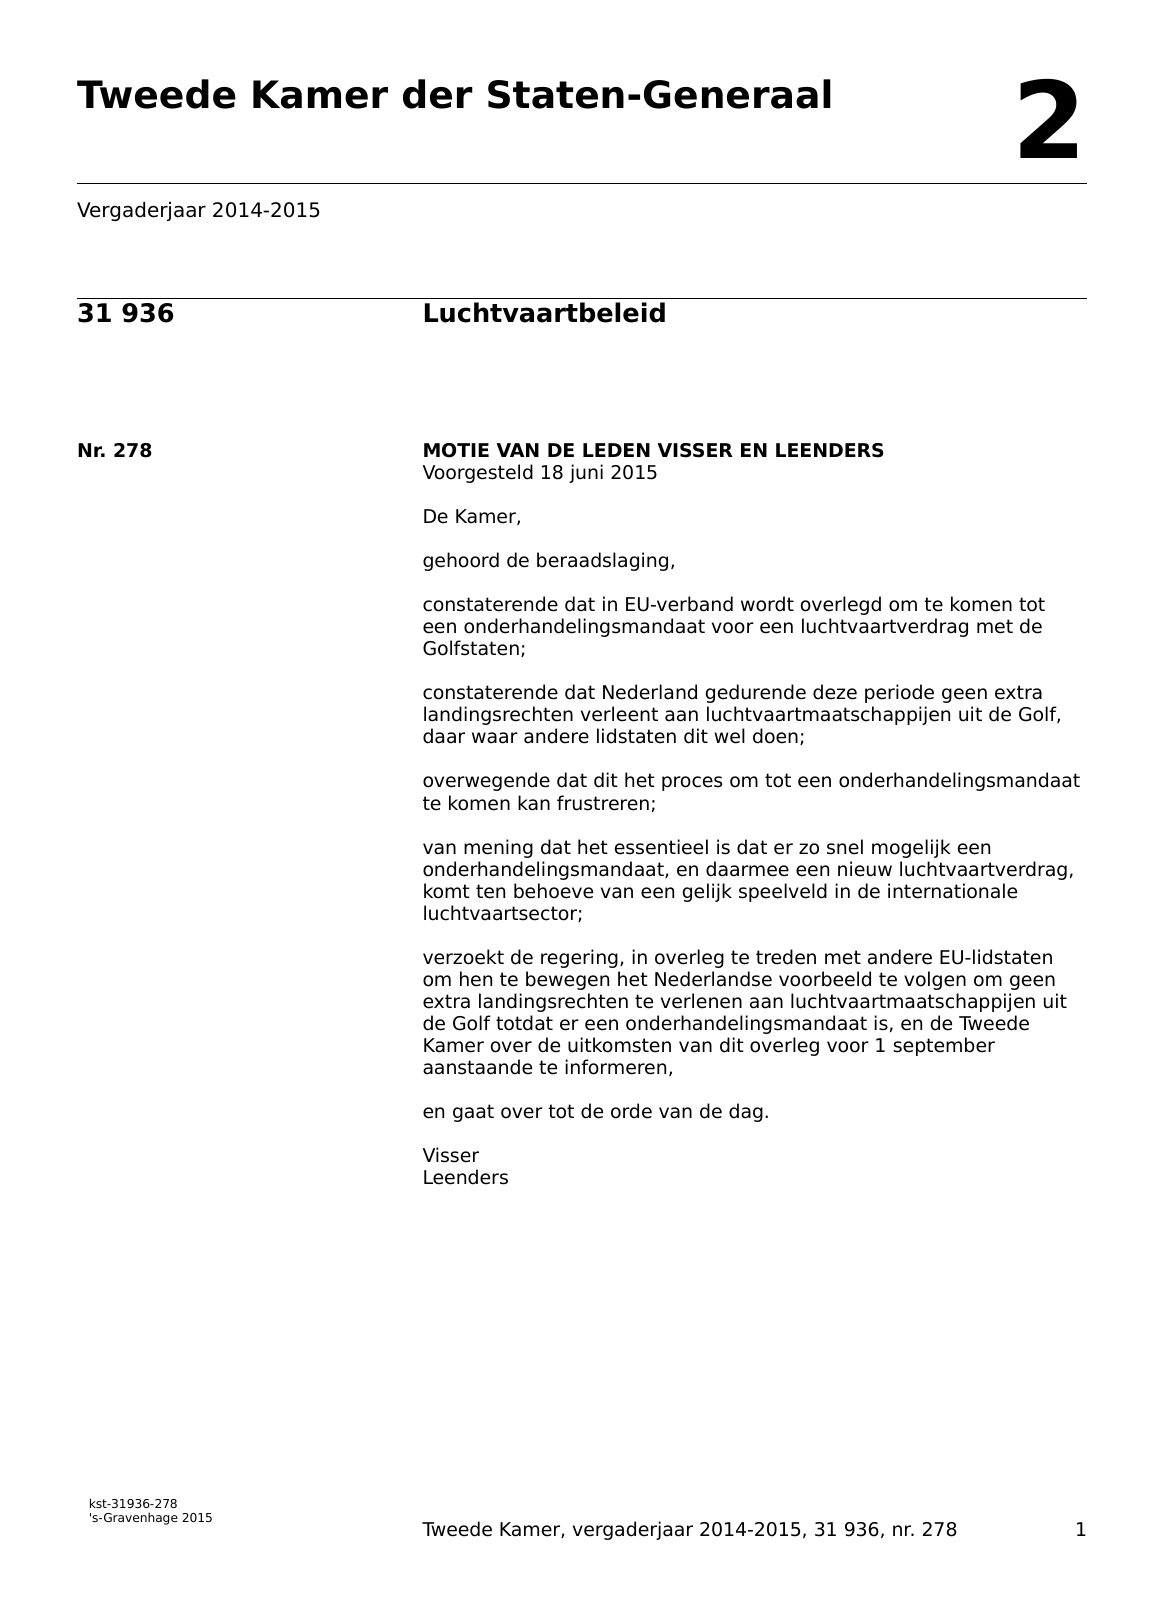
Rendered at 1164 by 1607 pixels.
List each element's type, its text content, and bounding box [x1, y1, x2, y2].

text en gaat over tot de orde van de dag. [422, 1101, 1087, 1123]
text Visser [422, 1145, 1087, 1167]
text De Kamer, [422, 506, 1087, 528]
text constaterende dat in EU-verband wordt overlegd om te komen tot een onderhandelingsmandaat voor een luchtvaartverdrag met de Golfstaten; [422, 594, 1087, 660]
text verzoekt de regering, in overleg te treden met andere EU-lidstaten om hen te bewegen het Nederlandse voorbeeld te volgen om geen extra landingsrechten te verlenen aan luchtvaartmaatschappijen uit de Golf totdat er een onderhandelingsmandaat is, en de Tweede Kamer over de uitkomsten van dit overleg voor 1 september aanstaande te informeren, [422, 947, 1087, 1078]
table_header 2 [886, 59, 1087, 183]
text van mening dat het essentieel is dat er zo snel mogelijk een onderhandelingsmandaat, en daarmee een nieuw luchtvaartverdrag, komt ten behoeve van een gelijk speelveld in de internationale luchtvaartsector; [422, 837, 1087, 924]
text kst-31936-278 [88, 1497, 323, 1511]
text 's-Gravenhage 2015 [88, 1511, 323, 1525]
text gehoord de beraadslaging, [422, 550, 1087, 572]
subtitle Nr. 278 MOTIE VAN DE LEDEN VISSER EN LEENDERS [77, 440, 1087, 462]
subtitle 31 936 Luchtvaartbeleid [77, 299, 1087, 329]
table_header Tweede Kamer der Staten-Generaal [77, 59, 886, 183]
text constaterende dat Nederland gedurende deze periode geen extra landingsrechten verleent aan luchtvaartmaatschappijen uit de Golf, daar waar andere lidstaten dit wel doen; [422, 682, 1087, 748]
text overwegende dat dit het proces om tot een onderhandelingsmandaat te komen kan frustreren; [422, 770, 1087, 814]
text Voorgesteld 18 juni 2015 [422, 462, 1087, 484]
text Leenders [422, 1167, 1087, 1189]
table_cell Vergaderjaar 2014-2015 [77, 184, 1087, 298]
